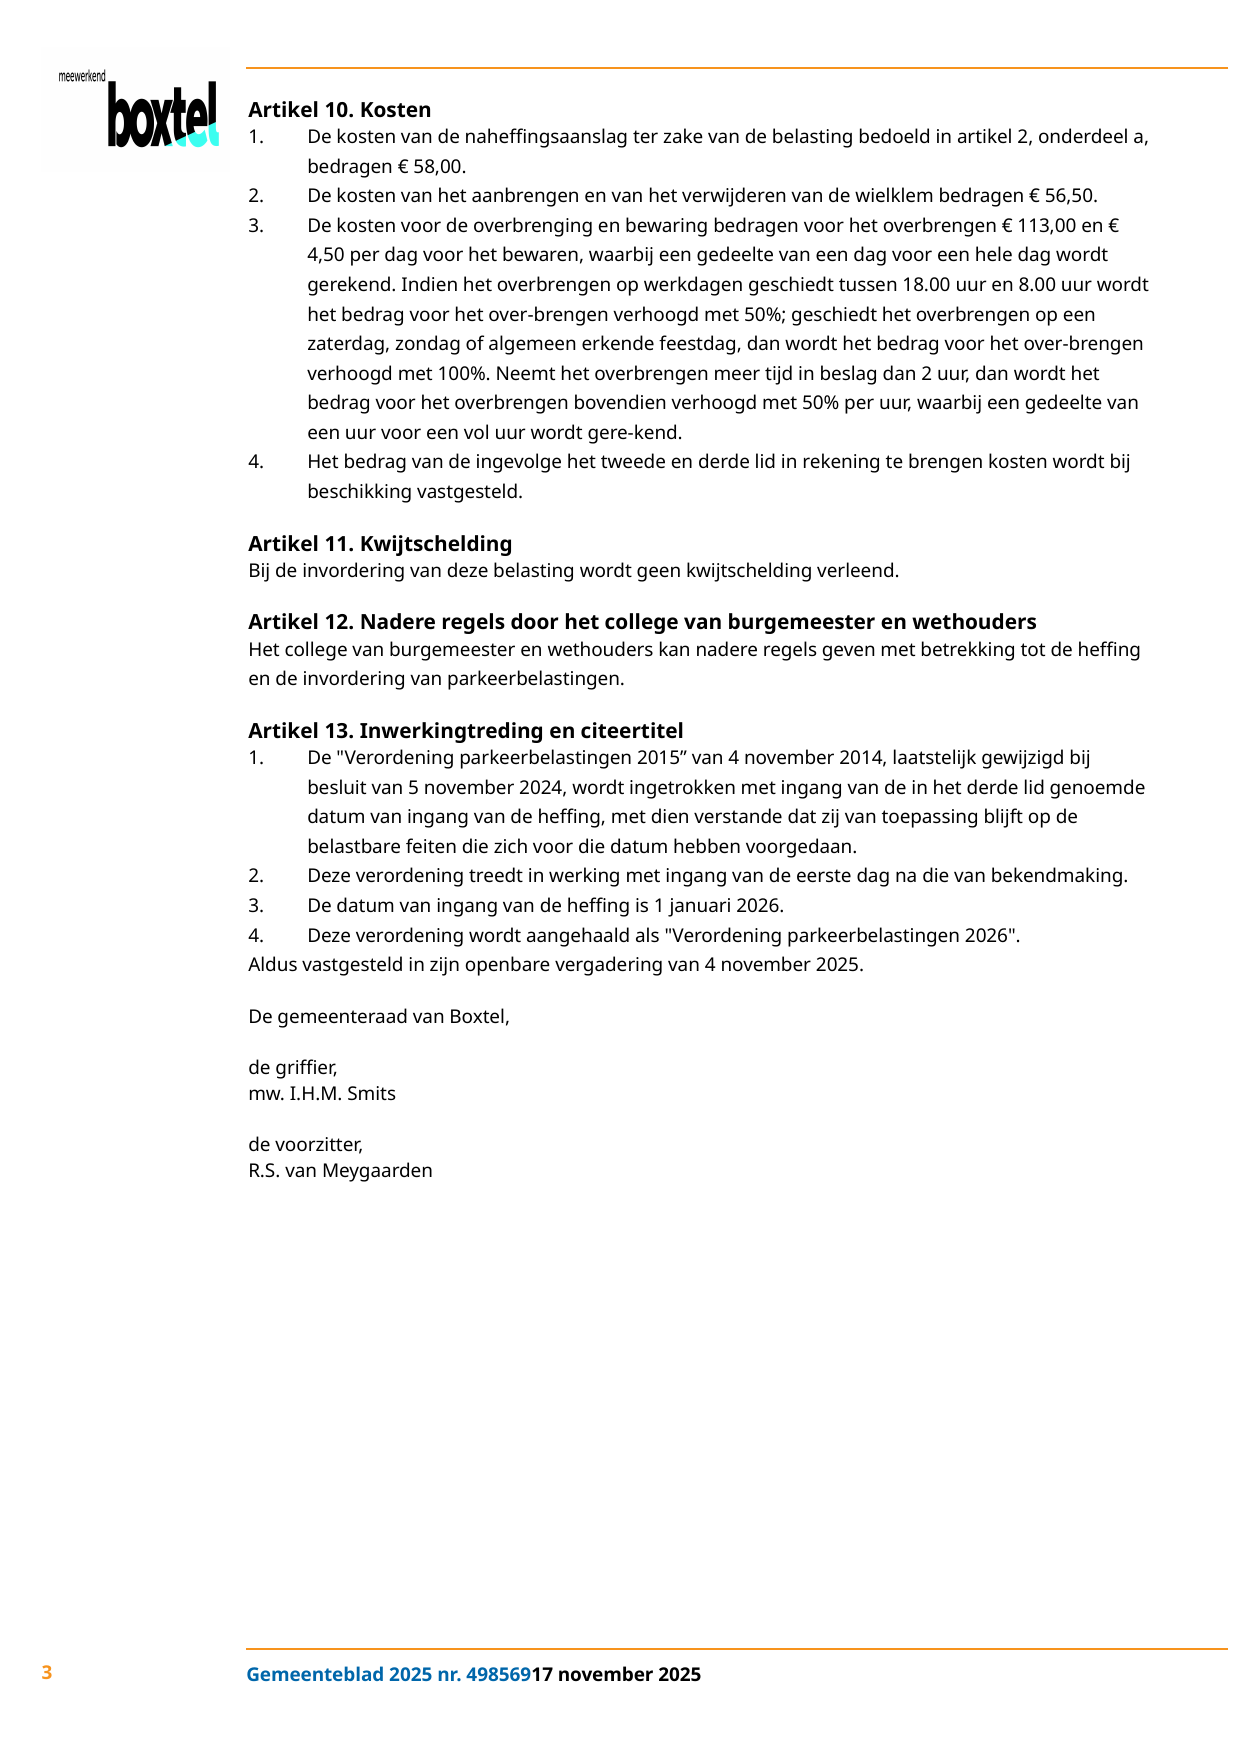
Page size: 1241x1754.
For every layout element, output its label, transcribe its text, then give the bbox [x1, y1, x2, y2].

list De "Verordening parkeerbelastingen 2015” van 4 november 2014, laatstelijk gewijzigd bij besluit van 5 november 2024, wordt ingetrokken met ingang van de in het derde lid genoemde datum van ingang van de heffing, met dien verstande dat zij van toepassing blijft op de belastbare feiten die zich voor die datum hebben voorgedaan. [248, 744, 1152, 859]
text Artikel 13. Inwerkingtreding en citeertitel [248, 716, 1152, 744]
text De gemeenteraad van Boxtel, [248, 1003, 1152, 1029]
text Bij de invordering van deze belasting wordt geen kwijtschelding verleend. [248, 557, 1152, 583]
list De datum van ingang van de heffing is 1 januari 2026. [248, 892, 1152, 918]
list Deze verordening wordt aangehaald als "Verordening parkeerbelastingen 2026". [248, 922, 1152, 948]
text Artikel 11. Kwijtschelding [248, 529, 1152, 557]
text Het college van burgemeester en wethouders kan nadere regels geven met betrekking tot de heffing en de invordering van parkeerbelastingen. [248, 636, 1152, 691]
picture [41, 47, 231, 172]
text de griffier, [248, 1054, 1152, 1080]
list Het bedrag van de ingevolge het tweede en derde lid in rekening te brengen kosten wordt bij beschikking vastgesteld. [248, 449, 1152, 504]
list De kosten voor de overbrenging en bewaring bedragen voor het overbrengen € 113,00 en € 4,50 per dag voor het bewaren, waarbij een gedeelte van een dag voor een hele dag wordt gerekend. Indien het overbrengen op werkdagen geschiedt tussen 18.00 uur en 8.00 uur wordt het bedrag voor het over-brengen verhoogd met 50%; geschiedt het overbrengen op een zaterdag, zondag of algemeen erkende feestdag, dan wordt het bedrag voor het over-brengen verhoogd met 100%. Neemt het overbrengen meer tijd in beslag dan 2 uur, dan wordt het bedrag voor het overbrengen bovendien verhoogd met 50% per uur, waarbij een gedeelte van een uur voor een vol uur wordt gere-kend. [248, 212, 1152, 445]
list De kosten van de naheffingsaanslag ter zake van de belasting bedoeld in artikel 2, onderdeel a, bedragen € 58,00. [248, 123, 1152, 178]
list Deze verordening treedt in werking met ingang van de eerste dag na die van bekendmaking. [248, 863, 1152, 888]
text mw. I.H.M. Smits [248, 1080, 1152, 1106]
list De kosten van het aanbrengen en van het verwijderen van de wielklem bedragen € 56,50. [248, 182, 1152, 208]
text R.S. van Meygaarden [248, 1157, 1152, 1183]
text Artikel 10. Kosten [248, 95, 1152, 123]
text Aldus vastgesteld in zijn openbare vergadering van 4 november 2025. [248, 951, 1152, 977]
text Artikel 12. Nadere regels door het college van burgemeester en wethouders [248, 607, 1152, 636]
text de voorzitter, [248, 1132, 1152, 1157]
